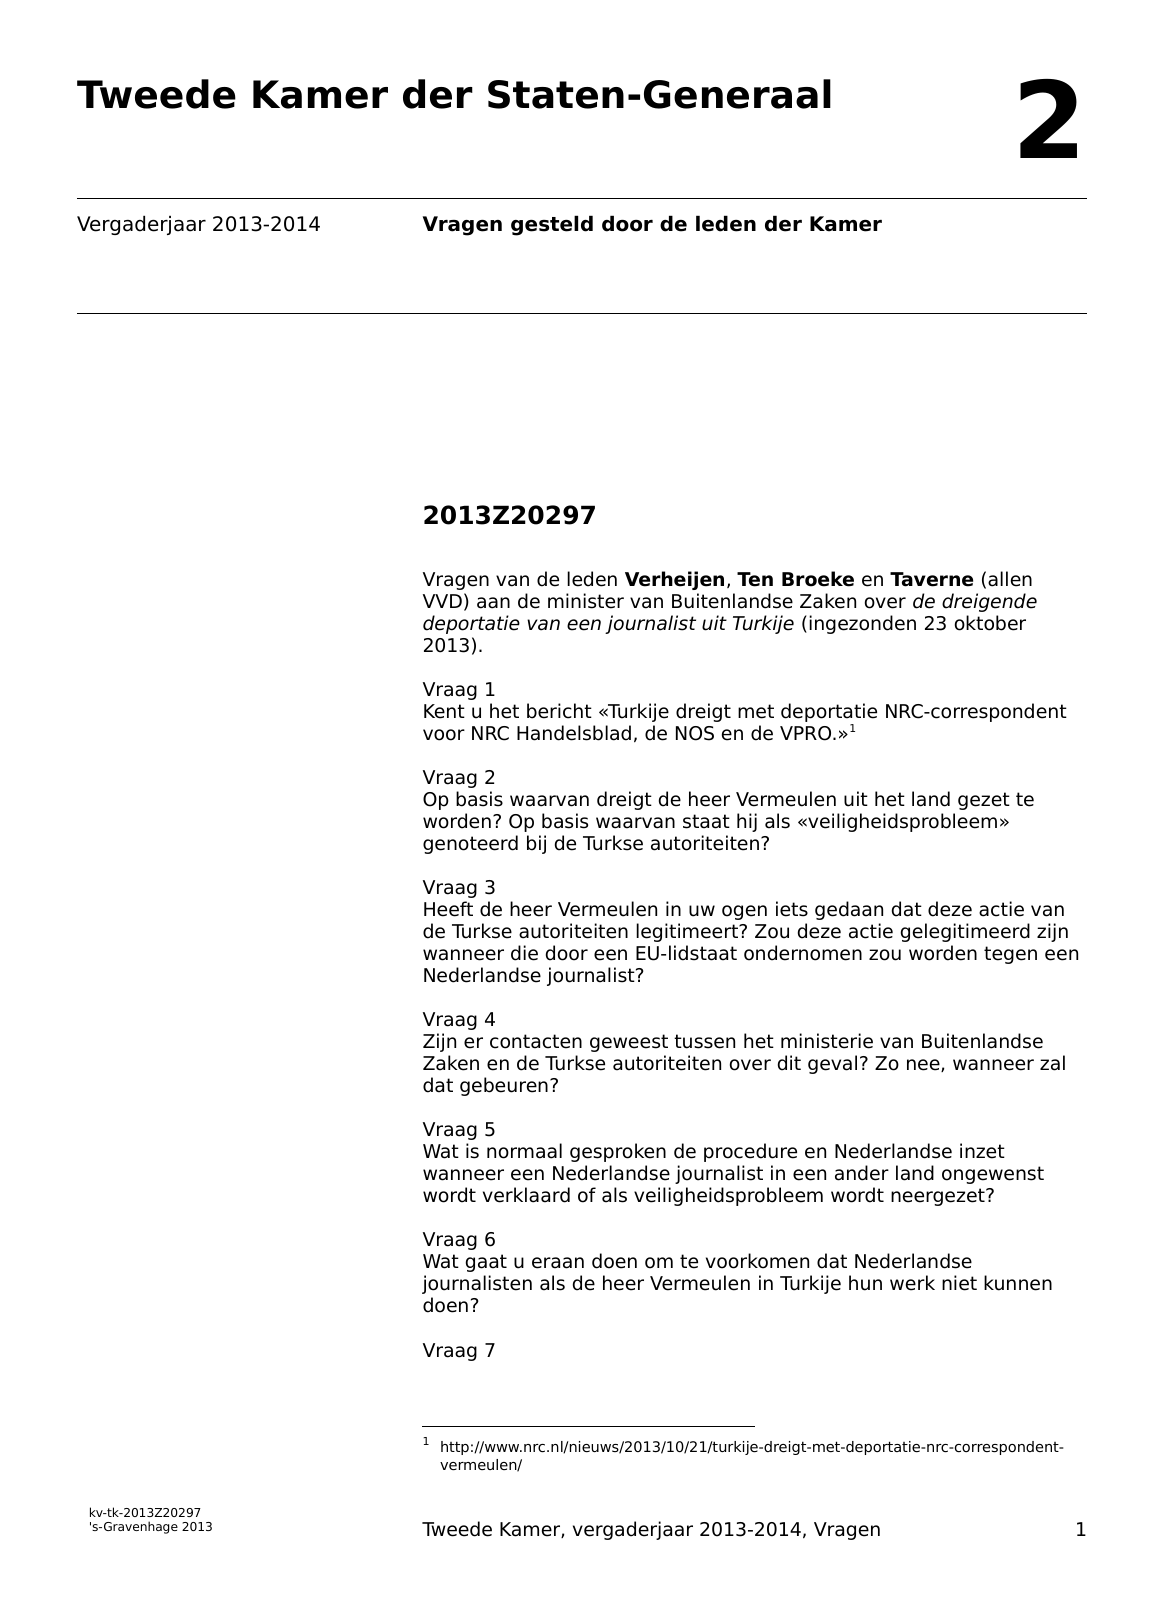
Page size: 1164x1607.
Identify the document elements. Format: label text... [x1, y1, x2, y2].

text http://www.nrc.nl/nieuws/2013/10/21/turkije-dreigt-met-deportatie-nrc-correspondent-vermeulen/ [422, 1435, 1087, 1474]
text Zijn er contacten geweest tussen het ministerie van Buitenlandse Zaken en de Turkse autoriteiten over dit geval? Zo nee, wanneer zal dat gebeuren? [422, 1031, 1087, 1097]
text 's-Gravenhage 2013 [88, 1520, 323, 1534]
text 2013Z20297 [422, 501, 1087, 531]
table_header 2 [886, 59, 1087, 198]
text kv-tk-2013Z20297 [88, 1506, 323, 1520]
text Vraag 2 [422, 767, 1087, 789]
text Op basis waarvan dreigt de heer Vermeulen uit het land gezet te worden? Op basis waarvan staat hij als «veiligheidsprobleem» genoteerd bij de Turkse autoriteiten? [422, 789, 1087, 855]
text Vraag 7 [422, 1339, 1087, 1361]
text Wat is normaal gesproken de procedure en Nederlandse inzet wanneer een Nederlandse journalist in een ander land ongewenst wordt verklaard of als veiligheidsprobleem wordt neergezet? [422, 1141, 1087, 1207]
text Vraag 5 [422, 1119, 1087, 1141]
text Wat gaat u eraan doen om te voorkomen dat Nederlandse journalisten als de heer Vermeulen in Turkije hun werk niet kunnen doen? [422, 1251, 1087, 1317]
text Vraag 3 [422, 877, 1087, 899]
text Vraag 6 [422, 1229, 1087, 1251]
text Kent u het bericht «Turkije dreigt met deportatie NRC-correspondent voor NRC Handelsblad, de NOS en de VPRO.» [422, 701, 1087, 745]
table_cell Vergaderjaar 2013-2014 [77, 199, 422, 313]
text Vraag 1 [422, 679, 1087, 701]
table_cell Vragen gesteld door de leden der Kamer [422, 199, 1087, 313]
table_header Tweede Kamer der Staten-Generaal [77, 59, 886, 198]
text Vraag 4 [422, 1009, 1087, 1031]
text Vragen van de leden Verheijen, Ten Broeke en Taverne (allen VVD) aan de minister van Buitenlandse Zaken over de dreigende deportatie van een journalist uit Turkije (ingezonden 23 oktober 2013). [422, 569, 1087, 657]
text Heeft de heer Vermeulen in uw ogen iets gedaan dat deze actie van de Turkse autoriteiten legitimeert? Zou deze actie gelegitimeerd zijn wanneer die door een EU-lidstaat ondernomen zou worden tegen een Nederlandse journalist? [422, 899, 1087, 987]
